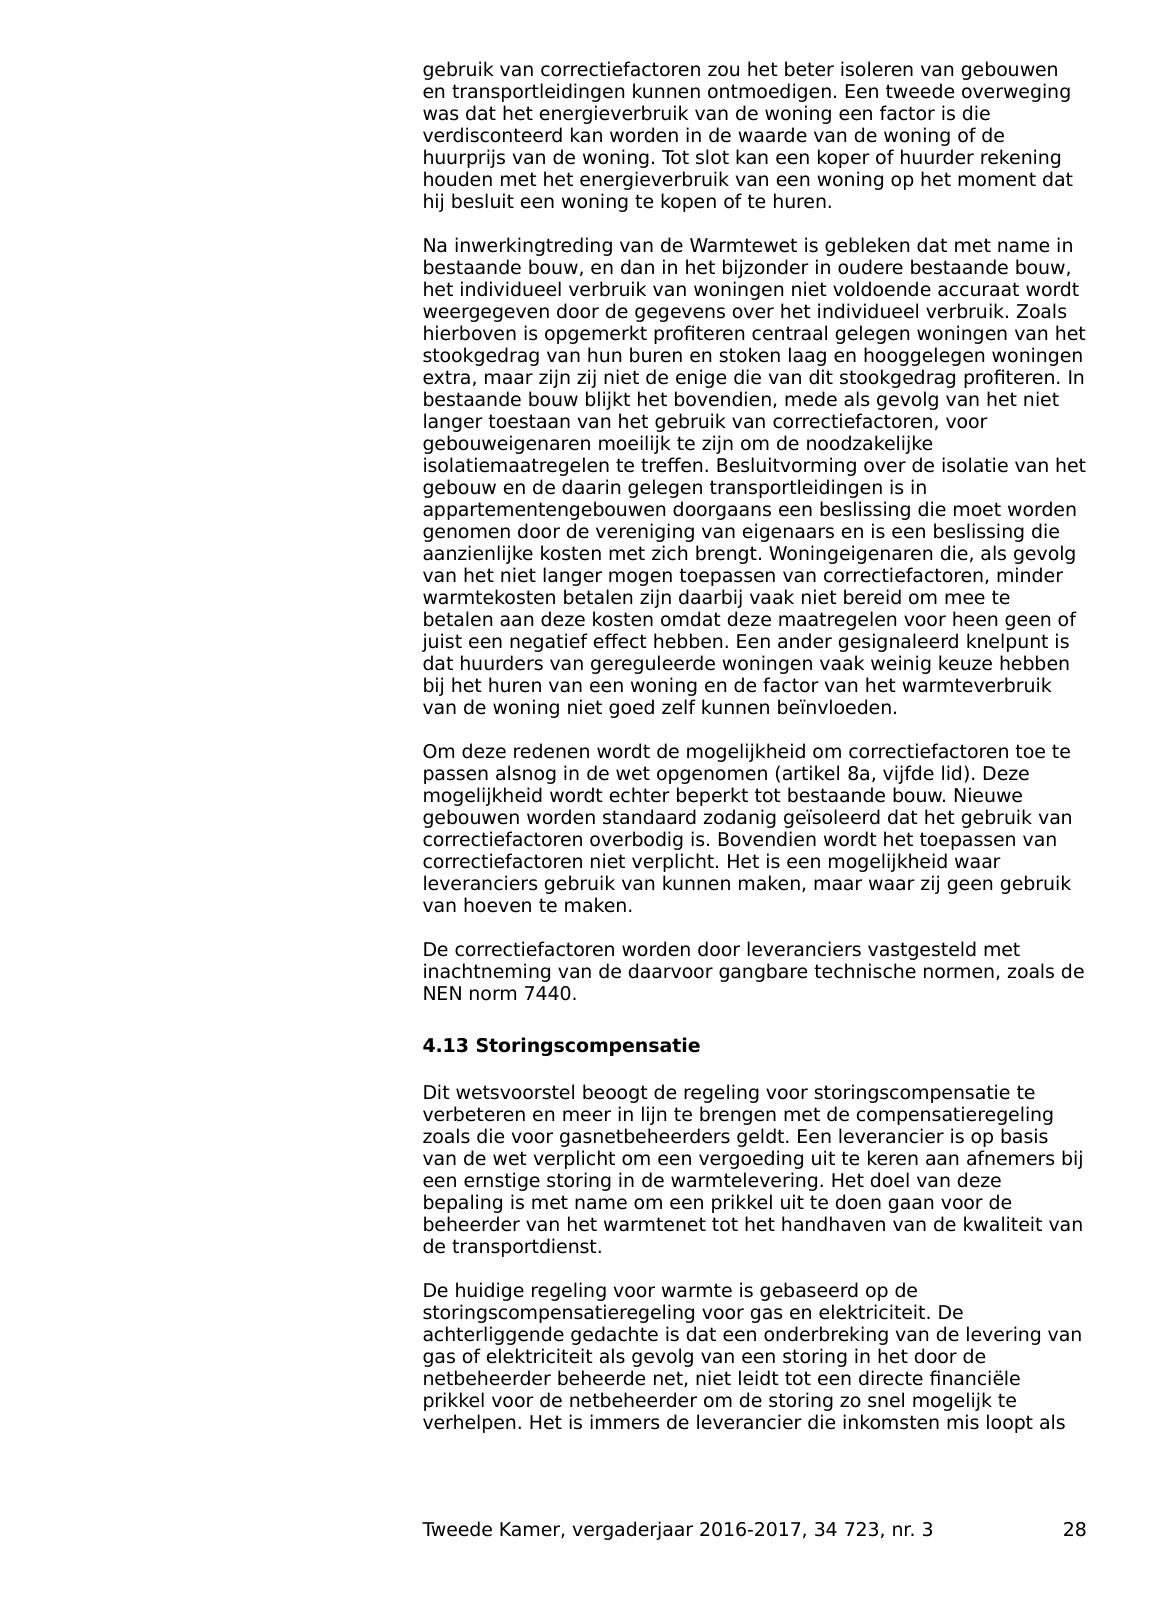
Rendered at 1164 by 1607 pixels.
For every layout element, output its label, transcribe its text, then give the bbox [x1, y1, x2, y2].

text Om deze redenen wordt de mogelijkheid om correctiefactoren toe te passen alsnog in de wet opgenomen (artikel 8a, vijfde lid). Deze mogelijkheid wordt echter beperkt tot bestaande bouw. Nieuwe gebouwen worden standaard zodanig geïsoleerd dat het gebruik van correctiefactoren overbodig is. Bovendien wordt het toepassen van correctiefactoren niet verplicht. Het is een mogelijkheid waar leveranciers gebruik van kunnen maken, maar waar zij geen gebruik van hoeven te maken. [422, 741, 1087, 917]
text Na inwerkingtreding van de Warmtewet is gebleken dat met name in bestaande bouw, en dan in het bijzonder in oudere bestaande bouw, het individueel verbruik van woningen niet voldoende accuraat wordt weergegeven door de gegevens over het individueel verbruik. Zoals hierboven is opgemerkt profiteren centraal gelegen woningen van het stookgedrag van hun buren en stoken laag en hooggelegen woningen extra, maar zijn zij niet de enige die van dit stookgedrag profiteren. In bestaande bouw blijkt het bovendien, mede als gevolg van het niet langer toestaan van het gebruik van correctiefactoren, voor gebouweigenaren moeilijk te zijn om de noodzakelijke isolatiemaatregelen te treffen. Besluitvorming over de isolatie van het gebouw en de daarin gelegen transportleidingen is in appartementengebouwen doorgaans een beslissing die moet worden genomen door de vereniging van eigenaars en is een beslissing die aanzienlijke kosten met zich brengt. Woningeigenaren die, als gevolg van het niet langer mogen toepassen van correctiefactoren, minder warmtekosten betalen zijn daarbij vaak niet bereid om mee te betalen aan deze kosten omdat deze maatregelen voor heen geen of juist een negatief effect hebben. Een ander gesignaleerd knelpunt is dat huurders van gereguleerde woningen vaak weinig keuze hebben bij het huren van een woning en de factor van het warmteverbruik van de woning niet goed zelf kunnen beïnvloeden. [422, 235, 1087, 719]
text De huidige regeling voor warmte is gebaseerd op de storingscompensatieregeling voor gas en elektriciteit. De achterliggende gedachte is dat een onderbreking van de levering van gas of elektriciteit als gevolg van een storing in het door de netbeheerder beheerde net, niet leidt tot een directe financiële prikkel voor de netbeheerder om de storing zo snel mogelijk te verhelpen. Het is immers de leverancier die inkomsten mis loopt als [422, 1280, 1087, 1434]
text Dit wetsvoorstel beoogt de regeling voor storingscompensatie te verbeteren en meer in lijn te brengen met de compensatieregeling zoals die voor gasnetbeheerders geldt. Een leverancier is op basis van de wet verplicht om een vergoeding uit te keren aan afnemers bij een ernstige storing in de warmtelevering. Het doel van deze bepaling is met name om een prikkel uit te doen gaan voor de beheerder van het warmtenet tot het handhaven van de kwaliteit van de transportdienst. [422, 1082, 1087, 1258]
subtitle 4.13 Storingscompensatie [422, 1035, 1087, 1057]
text De correctiefactoren worden door leveranciers vastgesteld met inachtneming van de daarvoor gangbare technische normen, zoals de NEN norm 7440. [422, 939, 1087, 1005]
text gebruik van correctiefactoren zou het beter isoleren van gebouwen en transportleidingen kunnen ontmoedigen. Een tweede overweging was dat het energieverbruik van de woning een factor is die verdisconteerd kan worden in de waarde van de woning of de huurprijs van de woning. Tot slot kan een koper of huurder rekening houden met het energieverbruik van een woning op het moment dat hij besluit een woning te kopen of te huren. [422, 59, 1087, 213]
